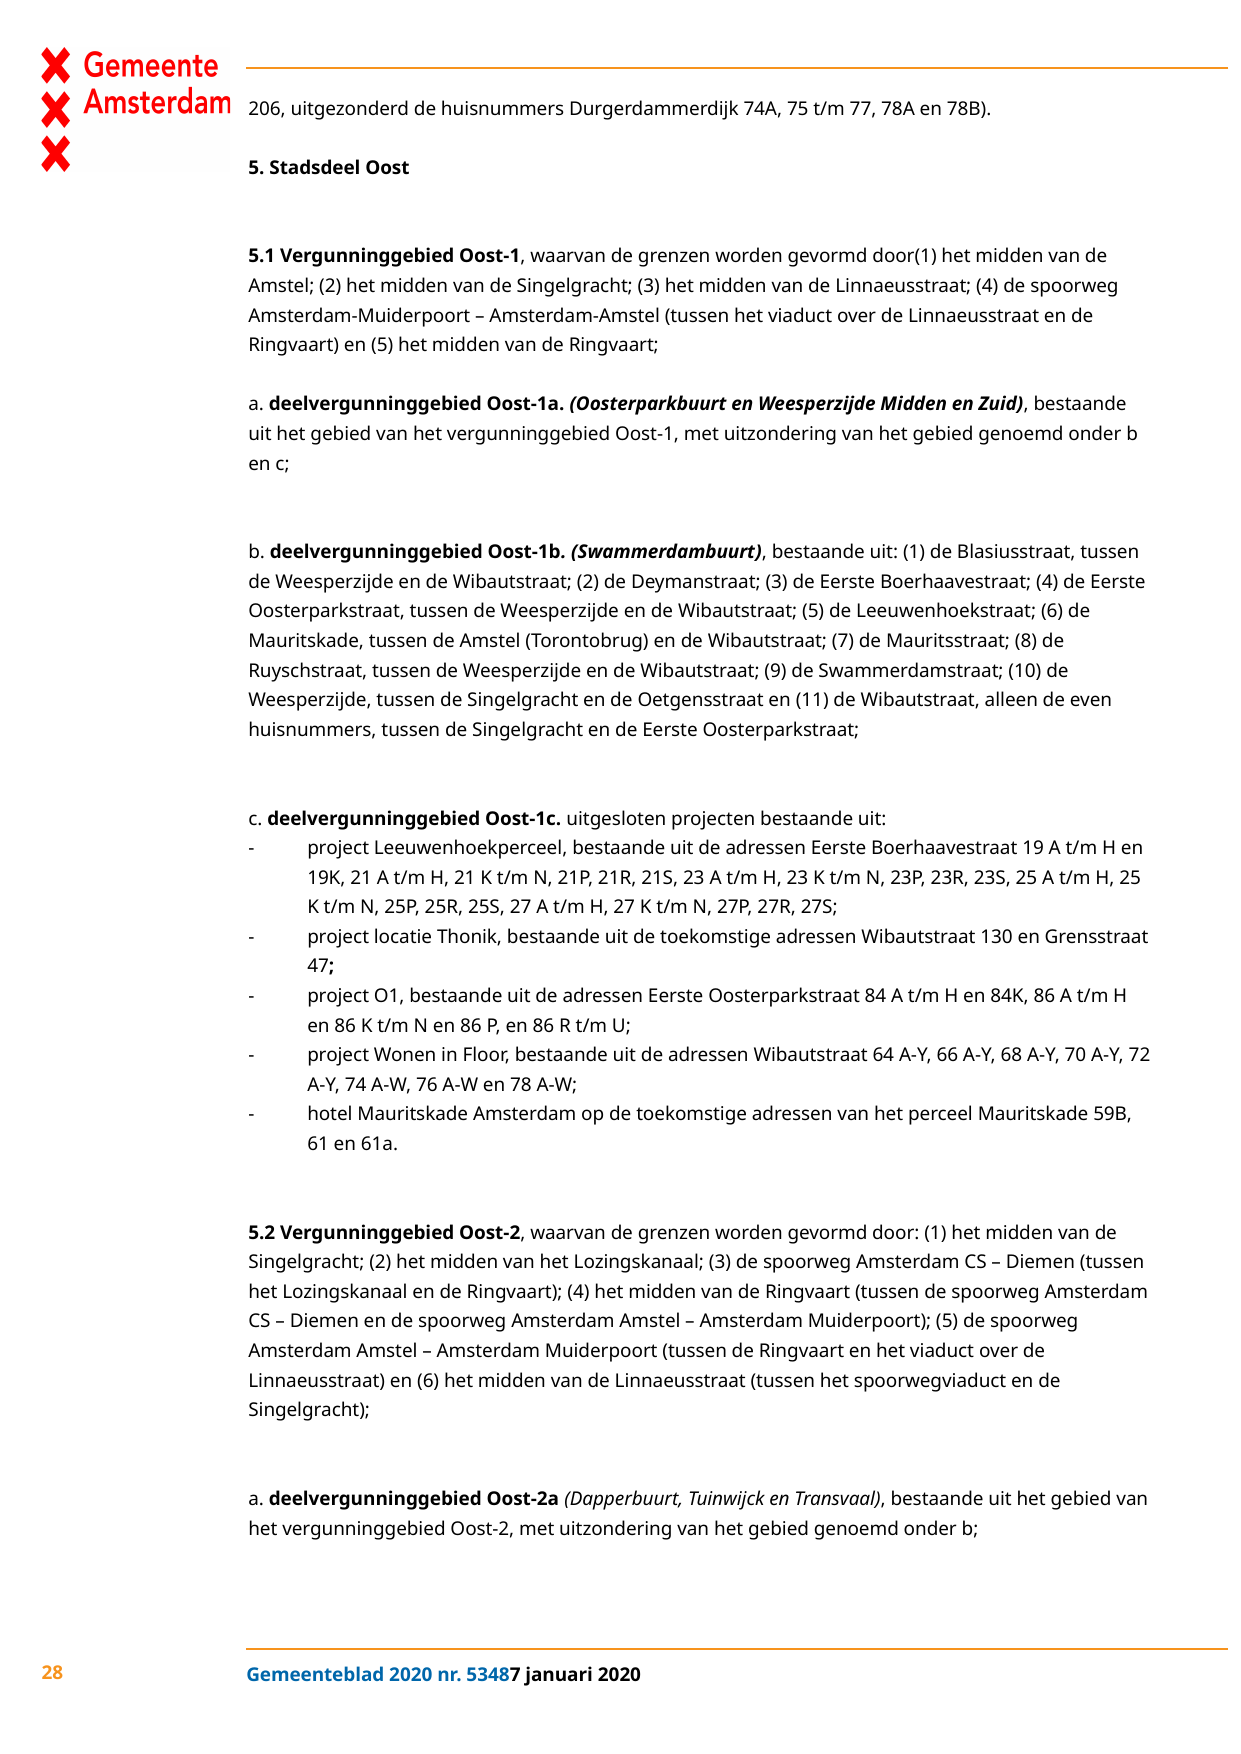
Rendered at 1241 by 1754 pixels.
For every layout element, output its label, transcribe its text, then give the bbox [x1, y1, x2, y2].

list project Wonen in Floor, bestaande uit de adressen Wibautstraat 64 A-Y, 66 A-Y, 68 A-Y, 70 A-Y, 72 A-Y, 74 A-W, 76 A-W en 78 A-W; [248, 1041, 1152, 1097]
text 5.2 Vergunninggebied Oost-2, waarvan de grenzen worden gevormd door: (1) het midden van de Singelgracht; (2) het midden van het Lozingskanaal; (3) de spoorweg Amsterdam CS – Diemen (tussen het Lozingskanaal en de Ringvaart); (4) het midden van de Ringvaart (tussen de spoorweg Amsterdam CS – Diemen en de spoorweg Amsterdam Amstel – Amsterdam Muiderpoort); (5) de spoorweg Amsterdam Amstel – Amsterdam Muiderpoort (tussen de Ringvaart en het viaduct over de Linnaeusstraat) en (6) het midden van de Linnaeusstraat (tussen het spoorwegviaduct en de Singelgracht); [248, 1219, 1152, 1422]
text c. deelvergunninggebied Oost-1c. uitgesloten projecten bestaande uit: [248, 805, 1152, 831]
list project O1, bestaande uit de adressen Eerste Oosterparkstraat 84 A t/m H en 84K, 86 A t/m H en 86 K t/m N en 86 P, en 86 R t/m U; [248, 982, 1152, 1038]
list hotel Mauritskade Amsterdam op de toekomstige adressen van het perceel Mauritskade 59B, 61 en 61a. [248, 1101, 1152, 1156]
text 5.1 Vergunninggebied Oost-1, waarvan de grenzen worden gevormd door(1) het midden van de Amstel; (2) het midden van de Singelgracht; (3) het midden van de Linnaeusstraat; (4) de spoorweg Amsterdam-Muiderpoort – Amsterdam-Amstel (tussen het viaduct over de Linnaeusstraat en de Ringvaart) en (5) het midden van de Ringvaart; [248, 243, 1152, 357]
text a. deelvergunninggebied Oost-2a (Dapperbuurt, Tuinwijck en Transvaal), bestaande uit het gebied van het vergunninggebied Oost-2, met uitzondering van het gebied genoemd onder b; [248, 1485, 1152, 1541]
text b. deelvergunninggebied Oost-1b. (Swammerdambuurt), bestaande uit: (1) de Blasiusstraat, tussen de Weesperzijde en de Wibautstraat; (2) de Deymanstraat; (3) de Eerste Boerhaavestraat; (4) de Eerste Oosterparkstraat, tussen de Weesperzijde en de Wibautstraat; (5) de Leeuwenhoekstraat; (6) de Mauritskade, tussen de Amstel (Torontobrug) en de Wibautstraat; (7) de Mauritsstraat; (8) de Ruyschstraat, tussen de Weesperzijde en de Wibautstraat; (9) de Swammerdamstraat; (10) de Weesperzijde, tussen de Singelgracht en de Oetgensstraat en (11) de Wibautstraat, alleen de even huisnummers, tussen de Singelgracht en de Eerste Oosterparkstraat; [248, 538, 1152, 742]
list project Leeuwenhoekperceel, bestaande uit de adressen Eerste Boerhaavestraat 19 A t/m H en 19K, 21 A t/m H, 21 K t/m N, 21P, 21R, 21S, 23 A t/m H, 23 K t/m N, 23P, 23R, 23S, 25 A t/m H, 25 K t/m N, 25P, 25R, 25S, 27 A t/m H, 27 K t/m N, 27P, 27R, 27S; [248, 834, 1152, 919]
text a. deelvergunninggebied Oost-1a. (Oosterparkbuurt en Weesperzijde Midden en Zuid), bestaande uit het gebied van het vergunninggebied Oost-1, met uitzondering van het gebied genoemd onder b en c; [248, 391, 1152, 476]
list project locatie Thonik, bestaande uit de toekomstige adressen Wibautstraat 130 en Grensstraat 47; [248, 923, 1152, 978]
picture [41, 47, 231, 172]
text 206, uitgezonderd de huisnummers Durgerdammerdijk 74A, 75 t/m 77, 78A en 78B). [248, 95, 1152, 121]
text 5. Stadsdeel Oost [248, 154, 1152, 180]
